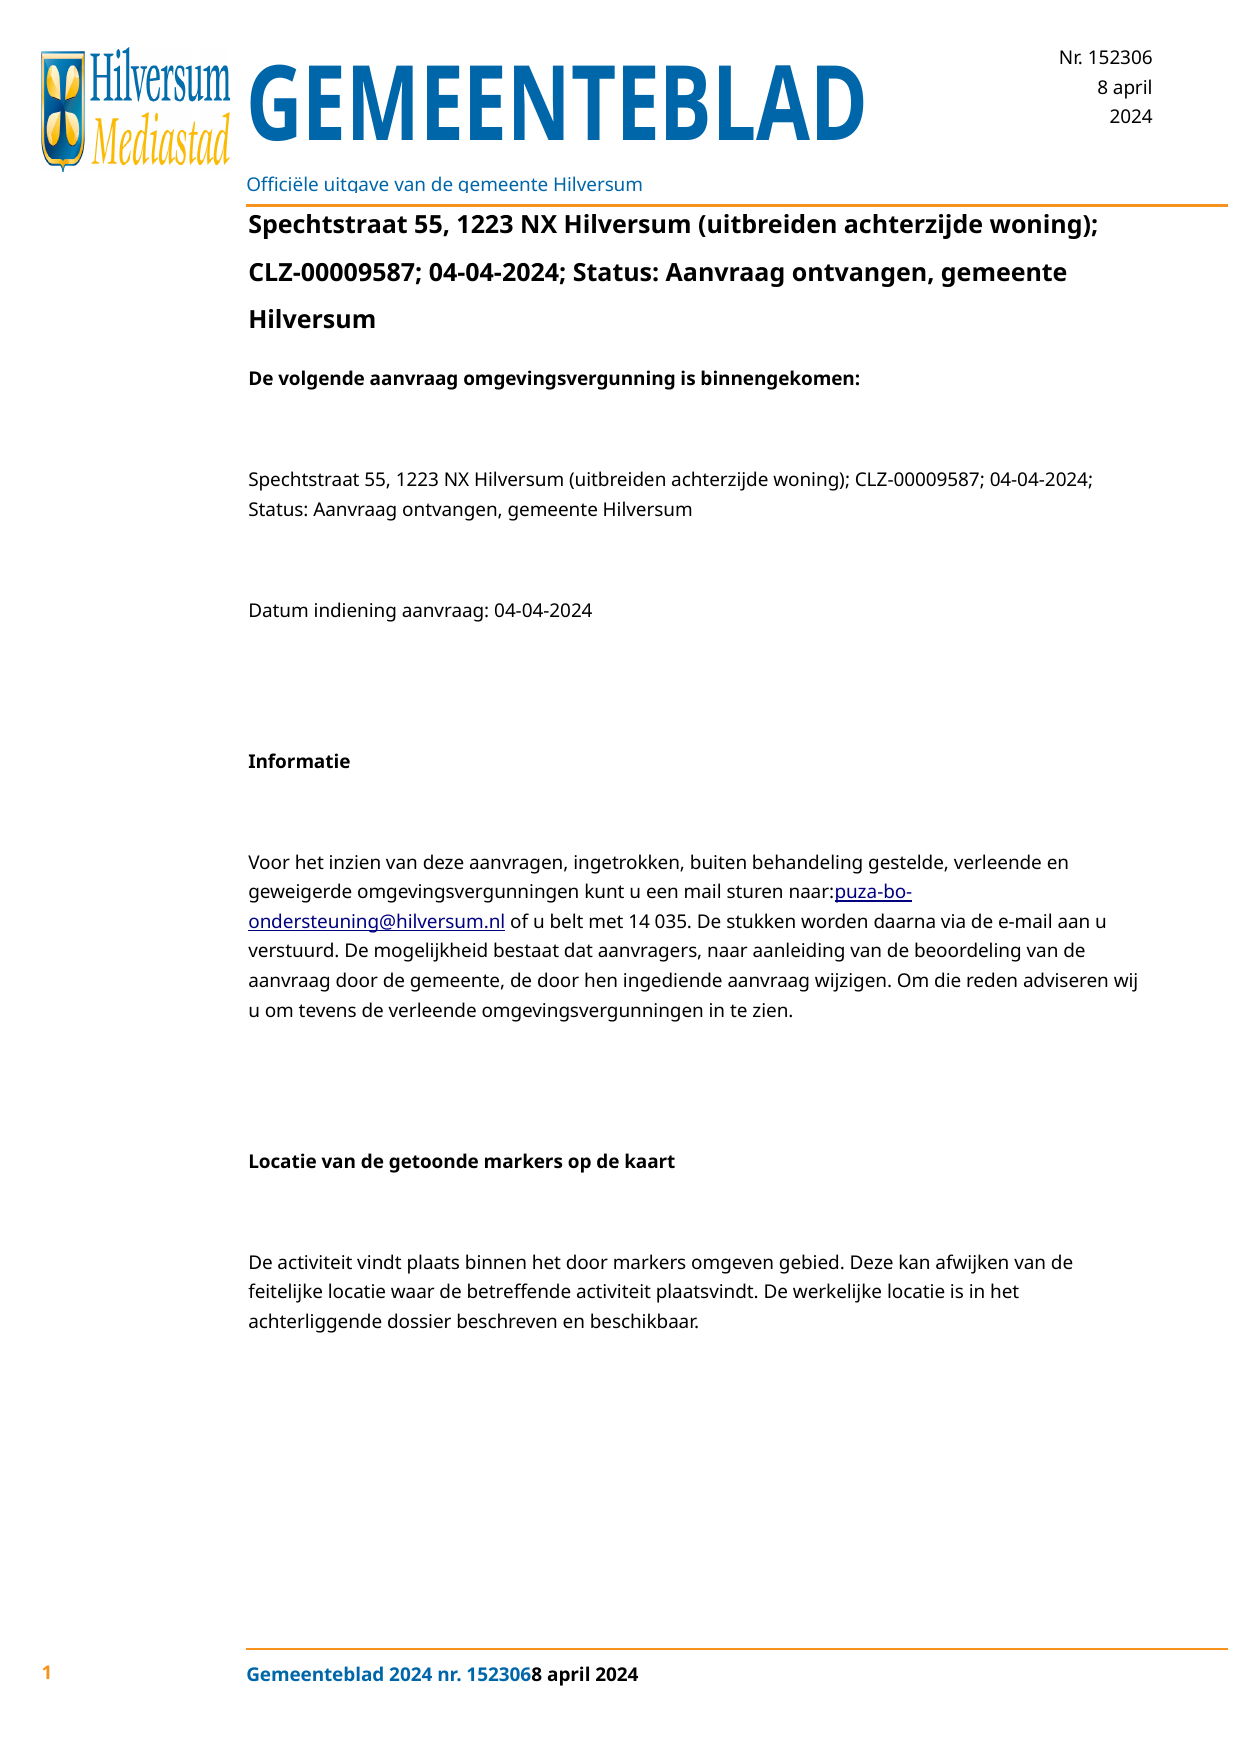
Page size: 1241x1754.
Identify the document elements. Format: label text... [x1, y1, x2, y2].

text Voor het inzien van deze aanvragen, ingetrokken, buiten behandeling gestelde, verleende en geweigerde omgevingsvergunningen kunt u een mail sturen naar:puza-bo-ondersteuning@hilversum.nl of u belt met 14 035. De stukken worden daarna via de e-mail aan u verstuurd. De mogelijkheid bestaat dat aanvragers, naar aanleiding van de beoordeling van de aanvraag door de gemeente, de door hen ingediende aanvraag wijzigen. Om die reden adviseren wij u om tevens de verleende omgevingsvergunningen in te zien. [248, 849, 1152, 1022]
text Spechtstraat 55, 1223 NX Hilversum (uitbreiden achterzijde woning); CLZ-00009587; 04-04-2024; Status: Aanvraag ontvangen, gemeente Hilversum [248, 466, 1152, 522]
text De volgende aanvraag omgevingsvergunning is binnengekomen: [248, 366, 1152, 391]
picture [41, 47, 231, 172]
text Spechtstraat 55, 1223 NX Hilversum (uitbreiden achterzijde woning); CLZ-00009587; 04-04-2024; Status: Aanvraag ontvangen, gemeente Hilversum [248, 207, 1152, 336]
text Locatie van de getoonde markers op de kaart [248, 1148, 1152, 1174]
text Informatie [248, 748, 1152, 774]
text De activiteit vindt plaats binnen het door markers omgeven gebied. Deze kan afwijken van de feitelijke locatie waar de betreffende activiteit plaatsvindt. De werkelijke locatie is in het achterliggende dossier beschreven en beschikbaar. [248, 1249, 1152, 1334]
text Datum indiening aanvraag: 04-04-2024 [248, 597, 1152, 622]
